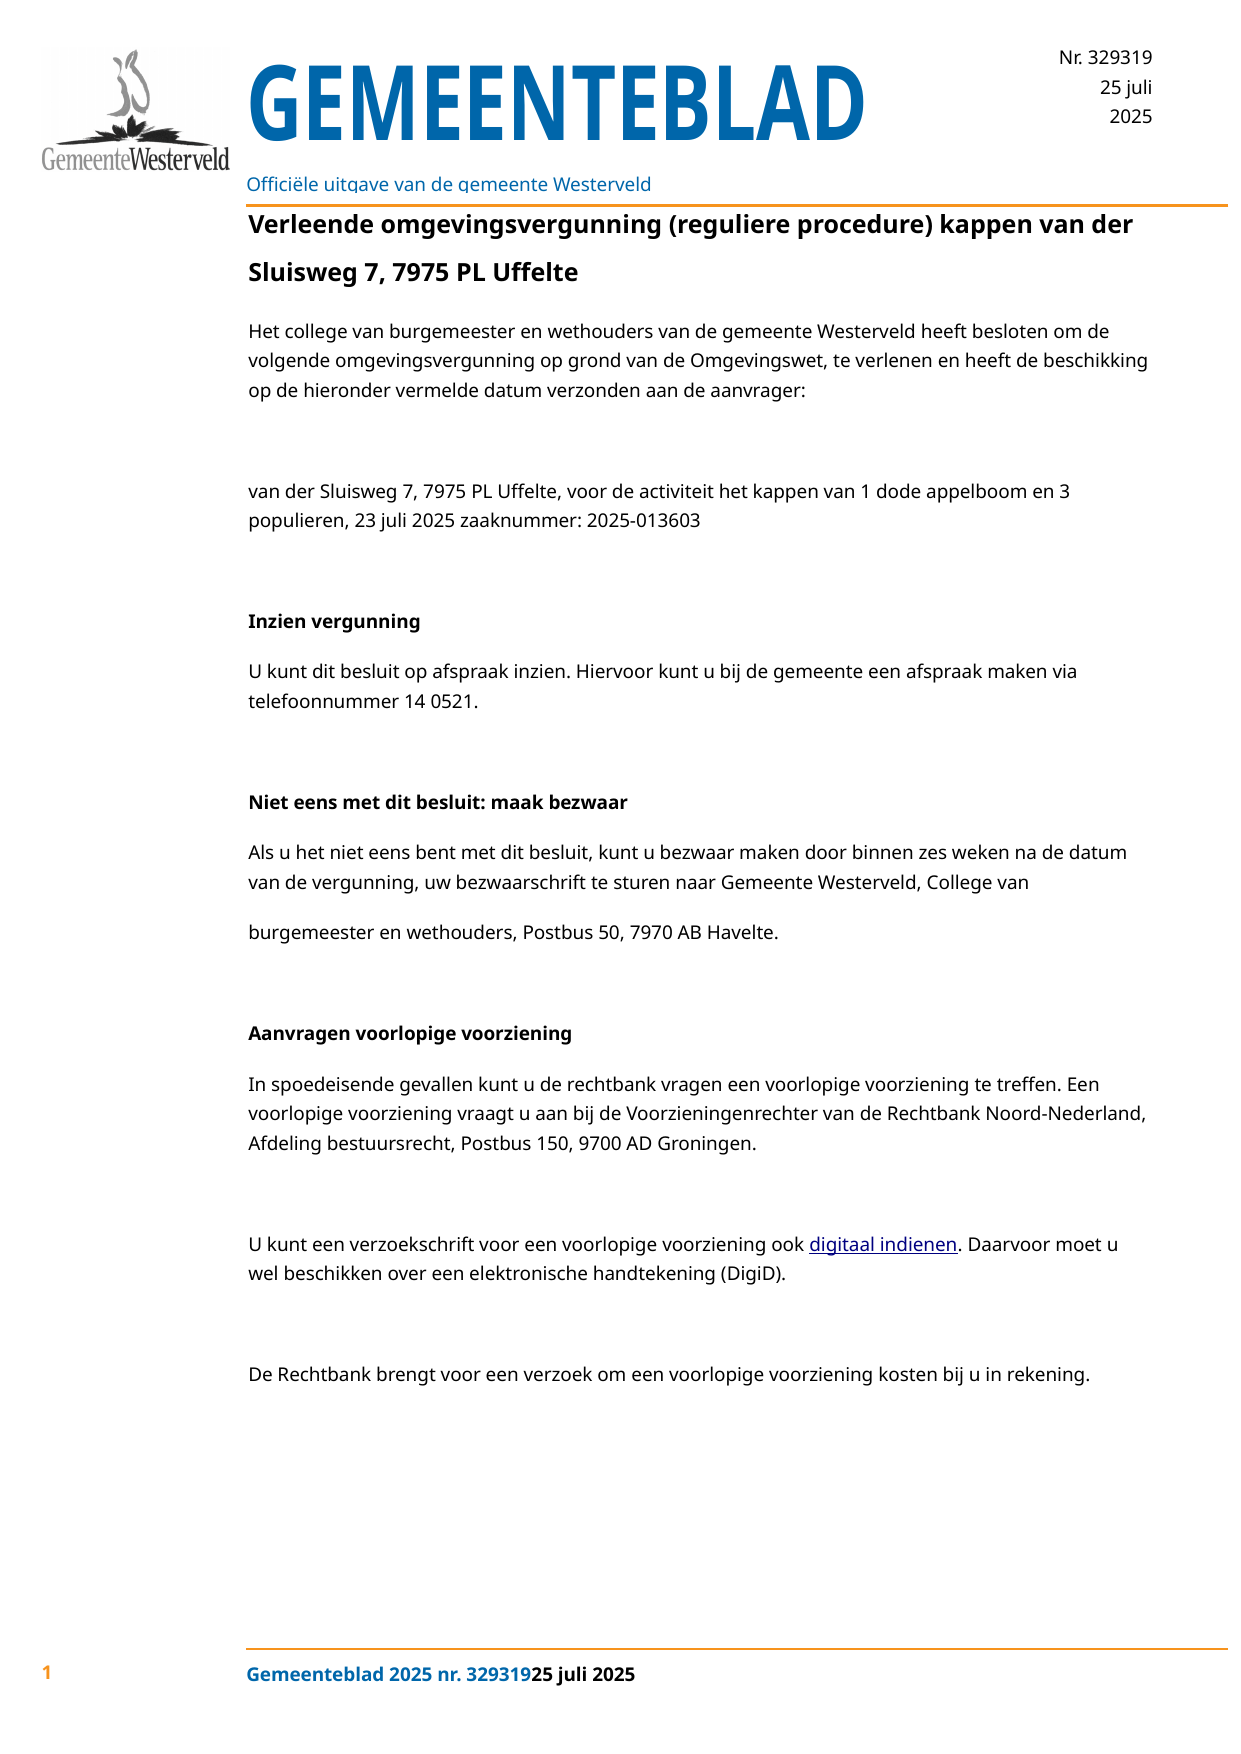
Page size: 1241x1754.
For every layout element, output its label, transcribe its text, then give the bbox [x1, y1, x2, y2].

text U kunt dit besluit op afspraak inzien. Hiervoor kunt u bij de gemeente een afspraak maken via telefoonnummer 14 0521. [248, 659, 1152, 714]
text Het college van burgemeester en wethouders van de gemeente Westerveld heeft besloten om de volgende omgevingsvergunning op grond van de Omgevingswet, te verlenen en heeft de beschikking op de hieronder vermelde datum verzonden aan de aanvrager: [248, 318, 1152, 403]
text U kunt een verzoekschrift voor een voorlopige voorziening ook digitaal indienen. Daarvoor moet u wel beschikken over een elektronische handtekening (DigiD). [248, 1231, 1152, 1286]
picture [41, 47, 231, 172]
text De Rechtbank brengt voor een verzoek om een voorlopige voorziening kosten bij u in rekening. [248, 1361, 1152, 1387]
text van der Sluisweg 7, 7975 PL Uffelte, voor de activiteit het kappen van 1 dode appelboom en 3 populieren, 23 juli 2025 zaaknummer: 2025-013603 [248, 478, 1152, 533]
text Inzien vergunning [248, 608, 1152, 634]
text Niet eens met dit besluit: maak bezwaar [248, 789, 1152, 815]
text Verleende omgevingsvergunning (reguliere procedure) kappen van der Sluisweg 7, 7975 PL Uffelte [248, 207, 1152, 288]
text burgemeester en wethouders, Postbus 50, 7970 AB Havelte. [248, 919, 1152, 945]
text In spoedeisende gevallen kunt u de rechtbank vragen een voorlopige voorziening te treffen. Een voorlopige voorziening vraagt u aan bij de Voorzieningenrechter van de Rechtbank Noord-Nederland, Afdeling bestuursrecht, Postbus 150, 9700 AD Groningen. [248, 1071, 1152, 1156]
text Aanvragen voorlopige voorziening [248, 1020, 1152, 1046]
text Als u het niet eens bent met dit besluit, kunt u bezwaar maken door binnen zes weken na de datum van de vergunning, uw bezwaarschrift te sturen naar Gemeente Westerveld, College van [248, 839, 1152, 895]
